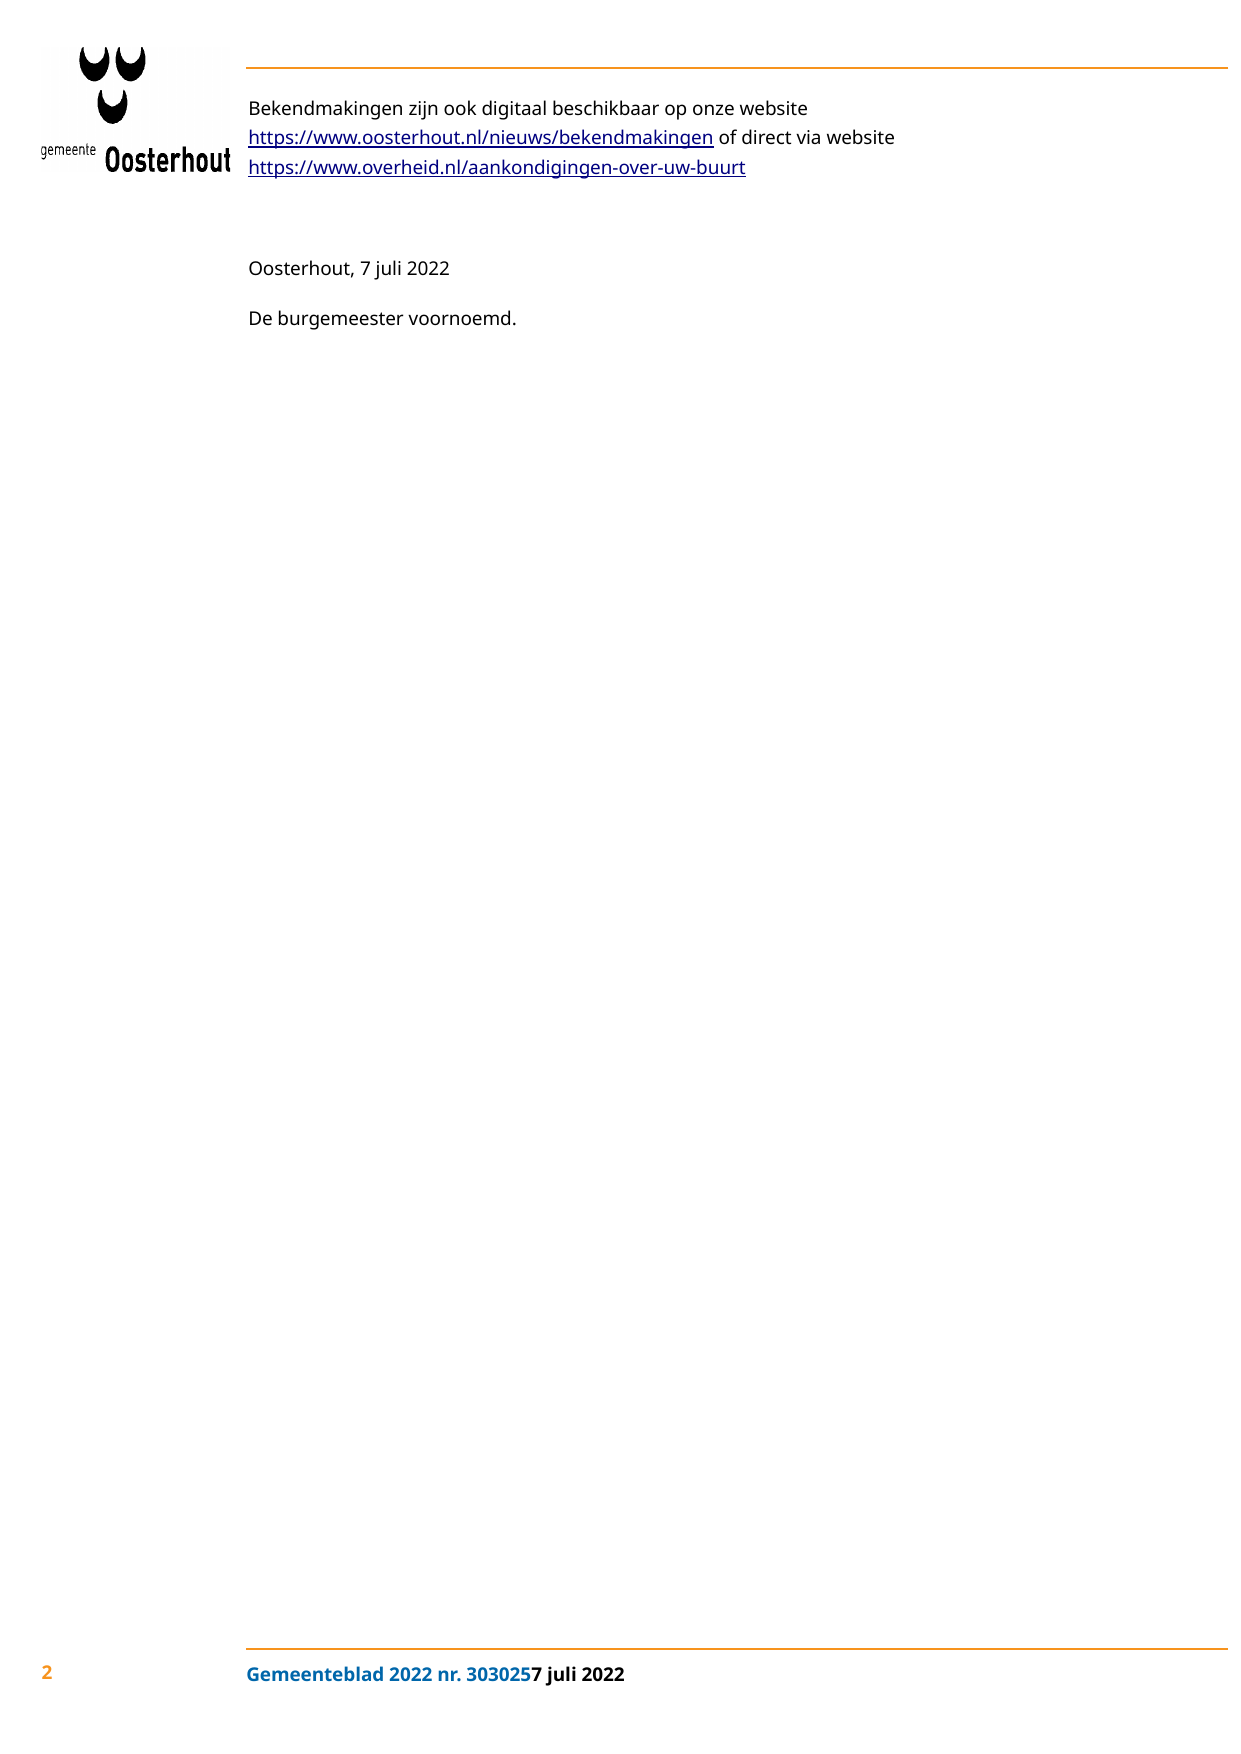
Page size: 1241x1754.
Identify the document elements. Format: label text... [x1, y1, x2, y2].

text Oosterhout, 7 juli 2022 [248, 255, 1152, 281]
picture [41, 47, 231, 172]
text Bekendmakingen zijn ook digitaal beschikbaar op onze website https://www.oosterhout.nl/nieuws/bekendmakingen of direct via website https://www.overheid.nl/aankondigingen-over-uw-buurt [248, 95, 1152, 180]
text De burgemeester voornoemd. [248, 305, 1152, 331]
